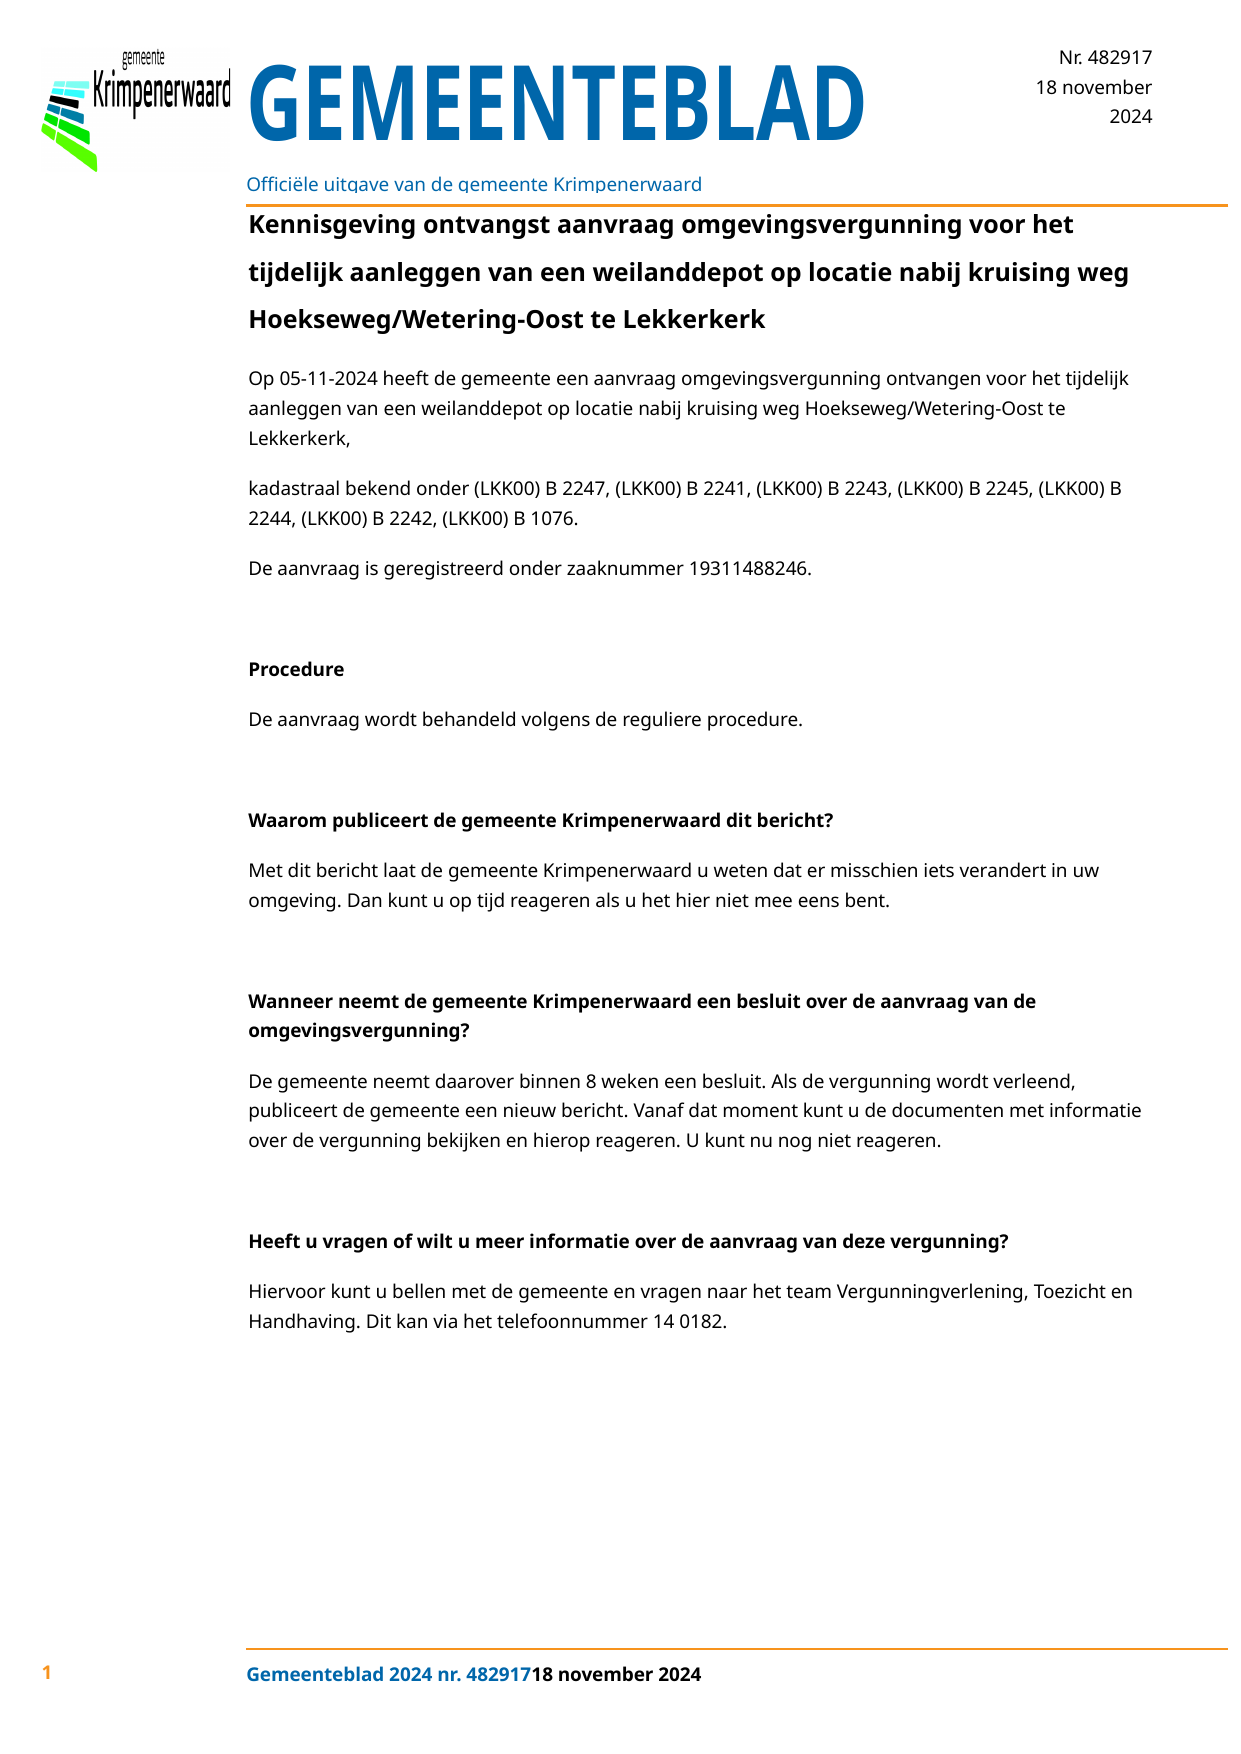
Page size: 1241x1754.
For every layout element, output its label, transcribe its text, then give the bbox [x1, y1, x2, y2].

text Procedure [248, 656, 1152, 682]
text Waarom publiceert de gemeente Krimpenerwaard dit bericht? [248, 807, 1152, 833]
text De gemeente neemt daarover binnen 8 weken een besluit. Als de vergunning wordt verleend, publiceert de gemeente een nieuw bericht. Vanaf dat moment kunt u de documenten met informatie over de vergunning bekijken en hierop reageren. U kunt nu nog niet reageren. [248, 1068, 1152, 1153]
text Hiervoor kunt u bellen met de gemeente en vragen naar het team Vergunningverlening, Toezicht en Handhaving. Dit kan via het telefoonnummer 14 0182. [248, 1278, 1152, 1334]
text kadastraal bekend onder (LKK00) B 2247, (LKK00) B 2241, (LKK00) B 2243, (LKK00) B 2245, (LKK00) B 2244, (LKK00) B 2242, (LKK00) B 1076. [248, 475, 1152, 530]
text Wanneer neemt de gemeente Krimpenerwaard een besluit over de aanvraag van de omgevingsvergunning? [248, 988, 1152, 1043]
text Op 05-11-2024 heeft de gemeente een aanvraag omgevingsvergunning ontvangen voor het tijdelijk aanleggen van een weilanddepot op locatie nabij kruising weg Hoekseweg/Wetering-Oost te Lekkerkerk, [248, 366, 1152, 450]
picture [41, 47, 231, 172]
text Met dit bericht laat de gemeente Krimpenerwaard u weten dat er misschien iets verandert in uw omgeving. Dan kunt u op tijd reageren als u het hier niet mee eens bent. [248, 858, 1152, 913]
text De aanvraag is geregistreerd onder zaaknummer 19311488246. [248, 555, 1152, 581]
text De aanvraag wordt behandeld volgens de reguliere procedure. [248, 706, 1152, 732]
text Kennisgeving ontvangst aanvraag omgevingsvergunning voor het tijdelijk aanleggen van een weilanddepot op locatie nabij kruising weg Hoekseweg/Wetering-Oost te Lekkerkerk [248, 207, 1152, 336]
text Heeft u vragen of wilt u meer informatie over de aanvraag van deze vergunning? [248, 1228, 1152, 1254]
